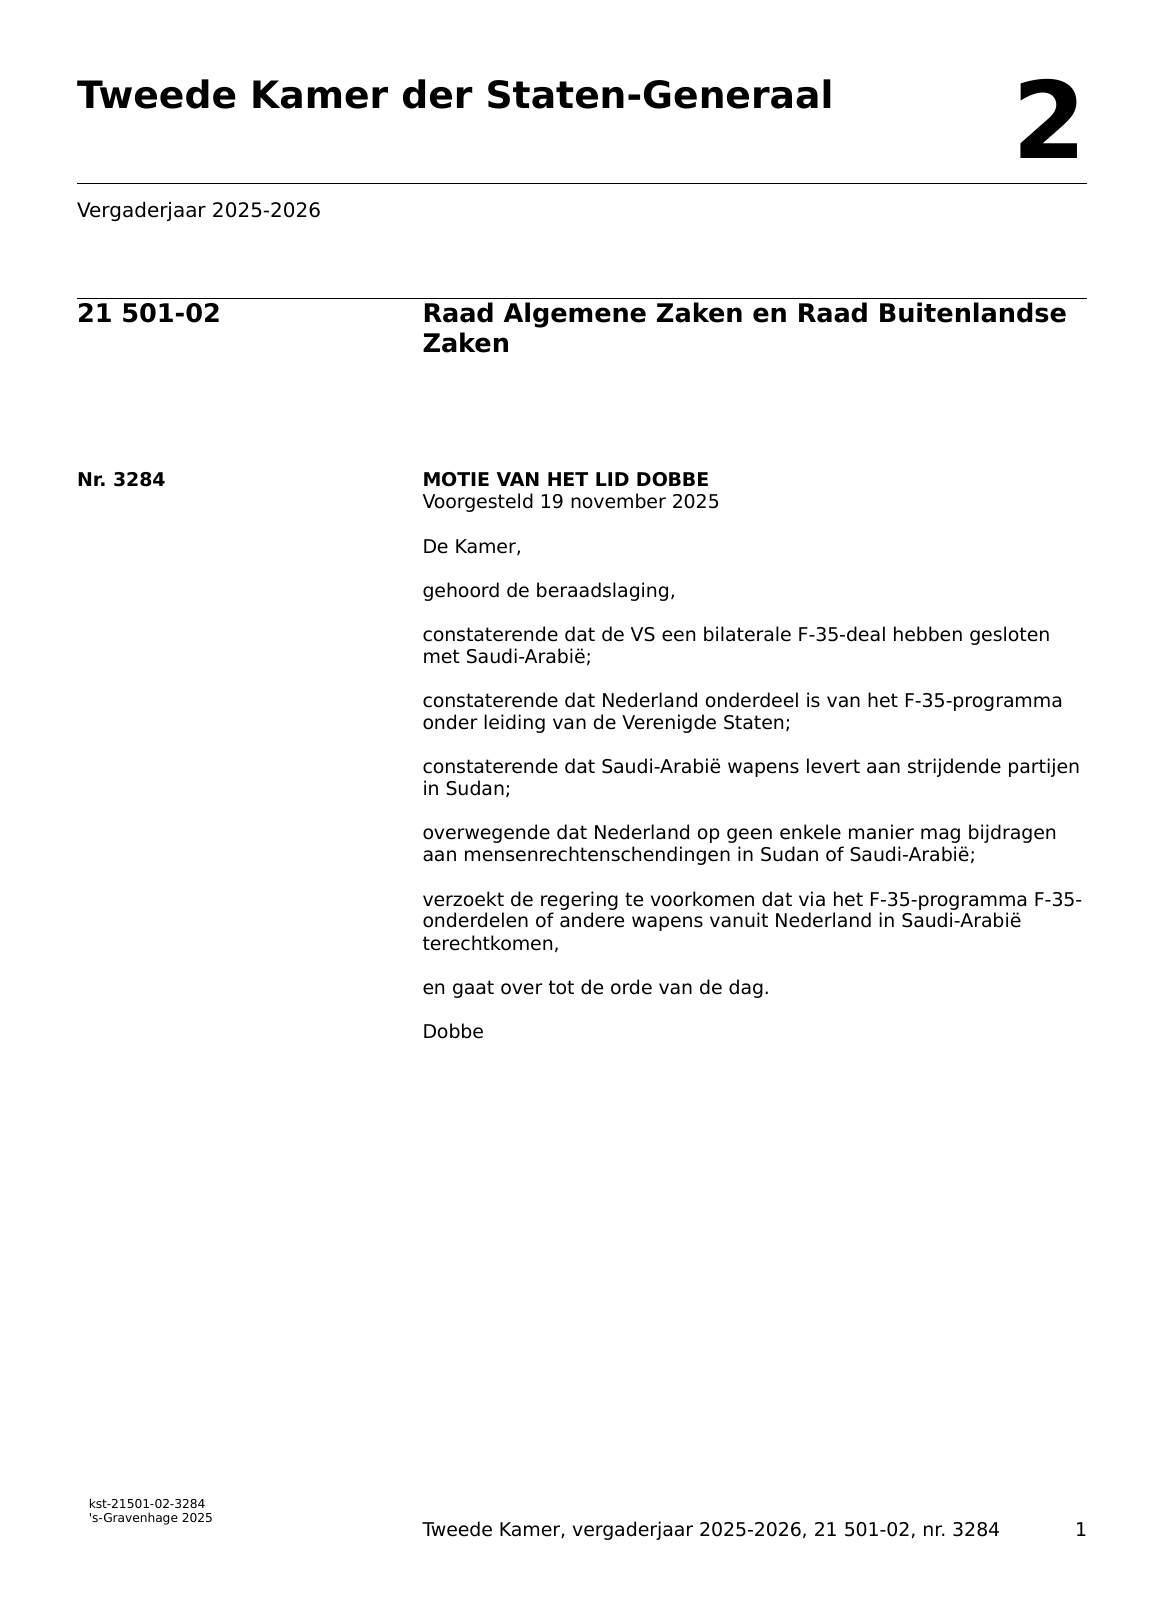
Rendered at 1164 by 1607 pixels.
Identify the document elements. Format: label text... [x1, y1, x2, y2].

table_header 2 [886, 59, 1087, 183]
text constaterende dat Nederland onderdeel is van het F-35-programma onder leiding van de Verenigde Staten; [422, 690, 1087, 734]
text constaterende dat Saudi-Arabië wapens levert aan strijdende partijen in Sudan; [422, 756, 1087, 800]
text overwegende dat Nederland op geen enkele manier mag bijdragen aan mensenrechtenschendingen in Sudan of Saudi-Arabië; [422, 822, 1087, 866]
text 's-Gravenhage 2025 [88, 1511, 323, 1525]
table_cell Vergaderjaar 2025-2026 [77, 184, 1087, 298]
text constaterende dat de VS een bilaterale F-35-deal hebben gesloten met Saudi-Arabië; [422, 624, 1087, 668]
subtitle 21 501-02 Raad Algemene Zaken en Raad Buitenlandse Zaken [77, 299, 1087, 358]
text gehoord de beraadslaging, [422, 580, 1087, 602]
text verzoekt de regering te voorkomen dat via het F-35-programma F-35-onderdelen of andere wapens vanuit Nederland in Saudi-Arabië terechtkomen, [422, 888, 1087, 954]
table_header Tweede Kamer der Staten-Generaal [77, 59, 886, 183]
text kst-21501-02-3284 [88, 1497, 323, 1511]
text Dobbe [422, 1021, 1087, 1043]
text De Kamer, [422, 536, 1087, 557]
text Voorgesteld 19 november 2025 [422, 491, 1087, 513]
subtitle Nr. 3284 MOTIE VAN HET LID DOBBE [77, 469, 1087, 491]
text en gaat over tot de orde van de dag. [422, 977, 1087, 998]
